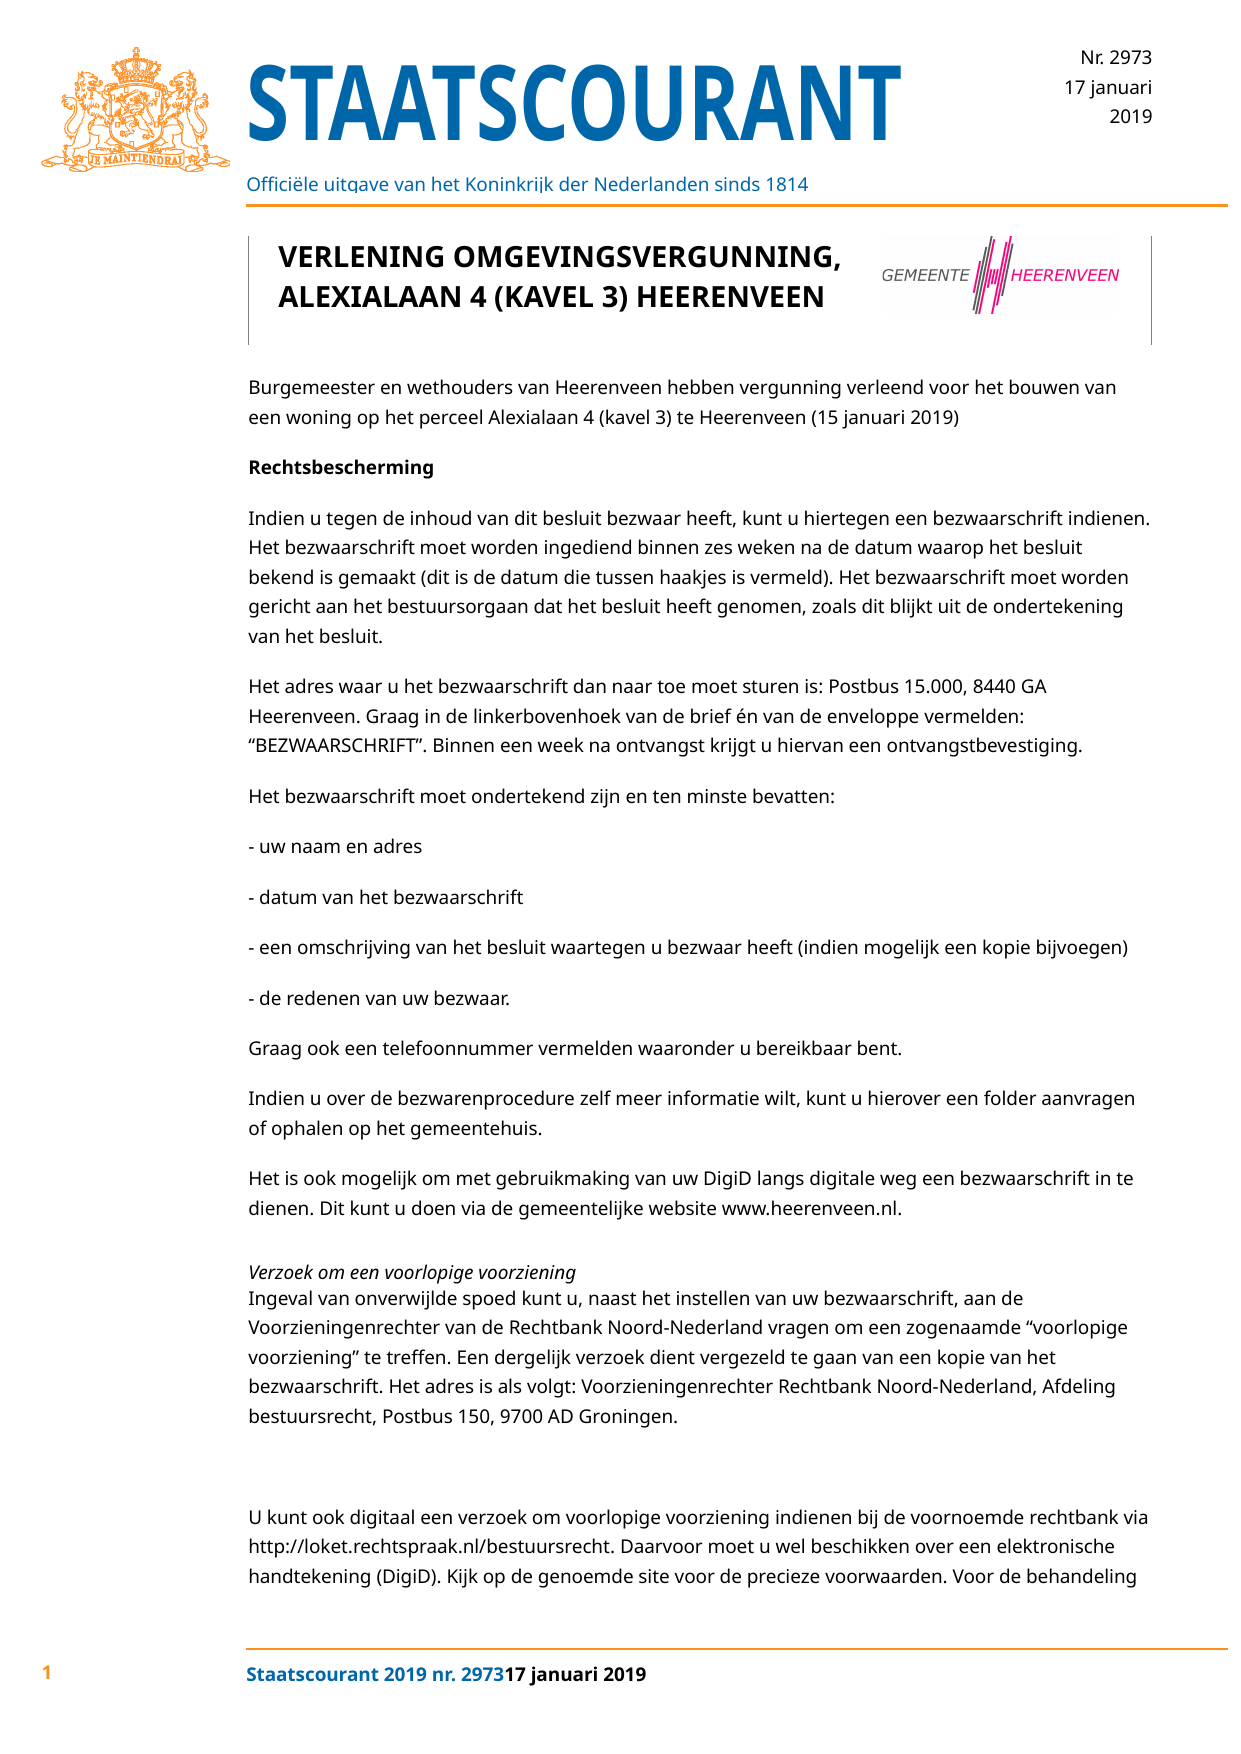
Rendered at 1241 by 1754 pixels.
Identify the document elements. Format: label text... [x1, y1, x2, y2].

text Burgemeester en wethouders van Heerenveen hebben vergunning verleend voor het bouwen van een woning op het perceel Alexialaan 4 (kavel 3) te Heerenveen (15 januari 2019) [248, 374, 1152, 429]
text Het is ook mogelijk om met gebruikmaking van uw DigiD langs digitale weg een bezwaarschrift in te dienen. Dit kunt u doen via de gemeentelijke website www.heerenveen.nl. [248, 1166, 1152, 1221]
picture [41, 47, 231, 172]
text U kunt ook digitaal een verzoek om voorlopige voorziening indienen bij de voornoemde rechtbank via http://loket.rechtspraak.nl/bestuursrecht. Daarvoor moet u wel beschikken over een elektronische handtekening (DigiD). Kijk op de genoemde site voor de precieze voorwaarden. Voor de behandeling [248, 1504, 1152, 1589]
table_header [850, 236, 1151, 345]
text Verzoek om een voorlopige voorziening [248, 1259, 1152, 1285]
text - uw naam en adres [248, 833, 1152, 859]
text Het adres waar u het bezwaarschrift dan naar toe moet sturen is: Postbus 15.000, 8440 GA Heerenveen. Graag in de linkerbovenhoek van de brief én van de enveloppe vermelden: “BEZWAARSCHRIFT”. Binnen een week na ontvangst krijgt u hiervan een ontvangstbevestiging. [248, 673, 1152, 758]
text Graag ook een telefoonnummer vermelden waaronder u bereikbaar bent. [248, 1035, 1152, 1061]
text Het bezwaarschrift moet ondertekend zijn en ten minste bevatten: [248, 783, 1152, 809]
text Indien u tegen de inhoud van dit besluit bezwaar heeft, kunt u hiertegen een bezwaarschrift indienen. Het bezwaarschrift moet worden ingediend binnen zes weken na de datum waarop het besluit bekend is gemaakt (dit is de datum die tussen haakjes is vermeld). Het bezwaarschrift moet worden gericht aan het bestuursorgaan dat het besluit heeft genomen, zoals dit blijkt uit de ondertekening van het besluit. [248, 505, 1152, 649]
text - datum van het bezwaarschrift [248, 884, 1152, 909]
text - een omschrijving van het besluit waartegen u bezwaar heeft (indien mogelijk een kopie bijvoegen) [248, 934, 1152, 960]
text Indien u over de bezwarenprocedure zelf meer informatie wilt, kunt u hierover een folder aanvragen of ophalen op het gemeentehuis. [248, 1086, 1152, 1141]
picture [882, 236, 1119, 314]
text Rechtsbescherming [248, 454, 1152, 480]
text Ingeval van onverwijlde spoed kunt u, naast het instellen van uw bezwaarschrift, aan de Voorzieningenrechter van de Rechtbank Noord-Nederland vragen om een zogenaamde “voorlopige voorziening” te treffen. Een dergelijk verzoek dient vergezeld te gaan van een kopie van het bezwaarschrift. Het adres is als volgt: Voorzieningenrechter Rechtbank Noord-Nederland, Afdeling bestuursrecht, Postbus 150, 9700 AD Groningen. [248, 1285, 1152, 1429]
text - de redenen van uw bezwaar. [248, 985, 1152, 1010]
table_header VERLENING OMGEVINGSVERGUNNING, ALEXIALAAN 4 (KAVEL 3) HEERENVEEN [249, 236, 850, 345]
